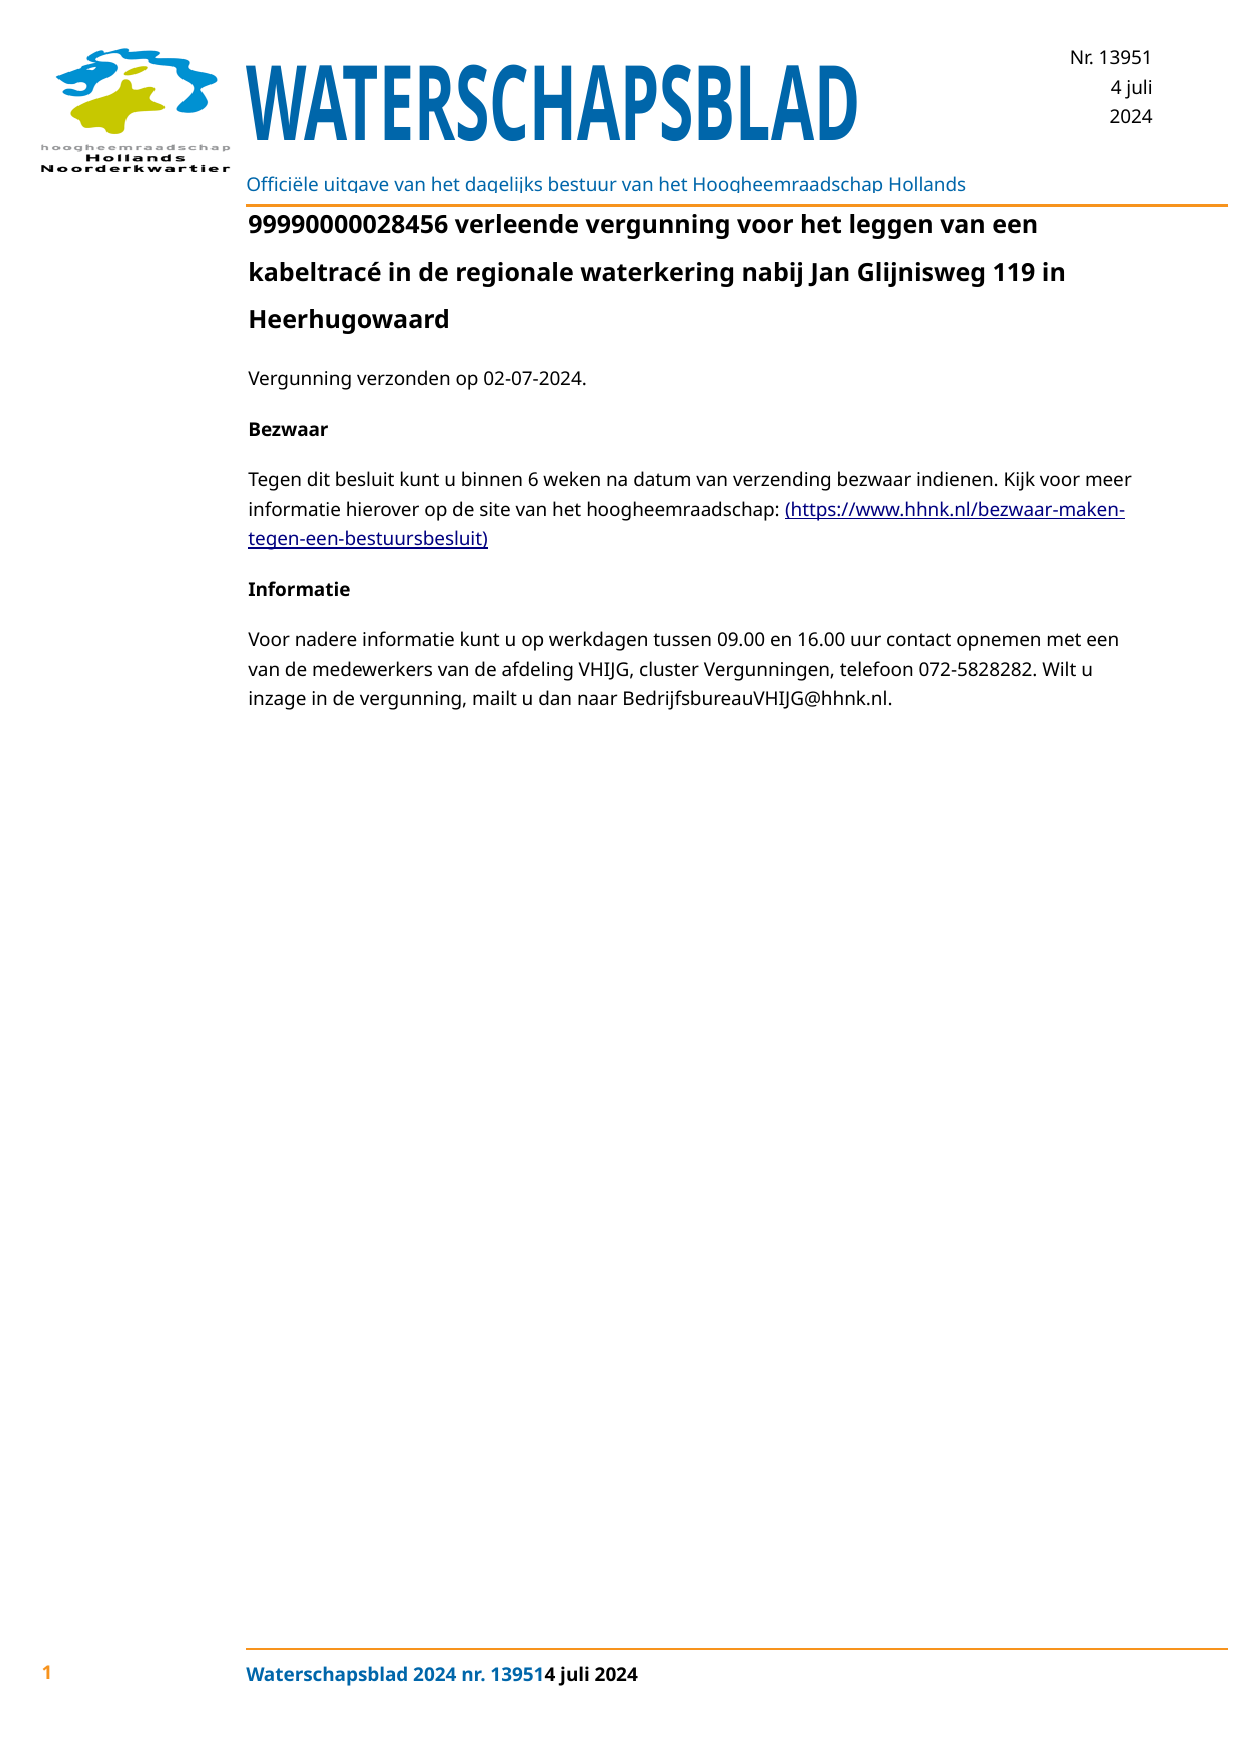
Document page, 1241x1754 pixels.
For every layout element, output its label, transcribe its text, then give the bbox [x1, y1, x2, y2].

text Voor nadere informatie kunt u op werkdagen tussen 09.00 en 16.00 uur contact opnemen met een van de medewerkers van de afdeling VHIJG, cluster Vergunningen, telefoon 072-5828282. Wilt u inzage in de vergunning, mailt u dan naar BedrijfsbureauVHIJG@hhnk.nl. [248, 626, 1152, 711]
text 99990000028456 verleende vergunning voor het leggen van een kabeltracé in de regionale waterkering nabij Jan Glijnisweg 119 in Heerhugowaard [248, 207, 1152, 336]
text Bezwaar [248, 416, 1152, 442]
text Vergunning verzonden op 02-07-2024. [248, 366, 1152, 391]
text Informatie [248, 576, 1152, 602]
picture [41, 47, 231, 172]
text Tegen dit besluit kunt u binnen 6 weken na datum van verzending bezwaar indienen. Kijk voor meer informatie hierover op de site van het hoogheemraadschap: (https://www.hhnk.nl/bezwaar-maken-tegen-een-bestuursbesluit) [248, 466, 1152, 551]
